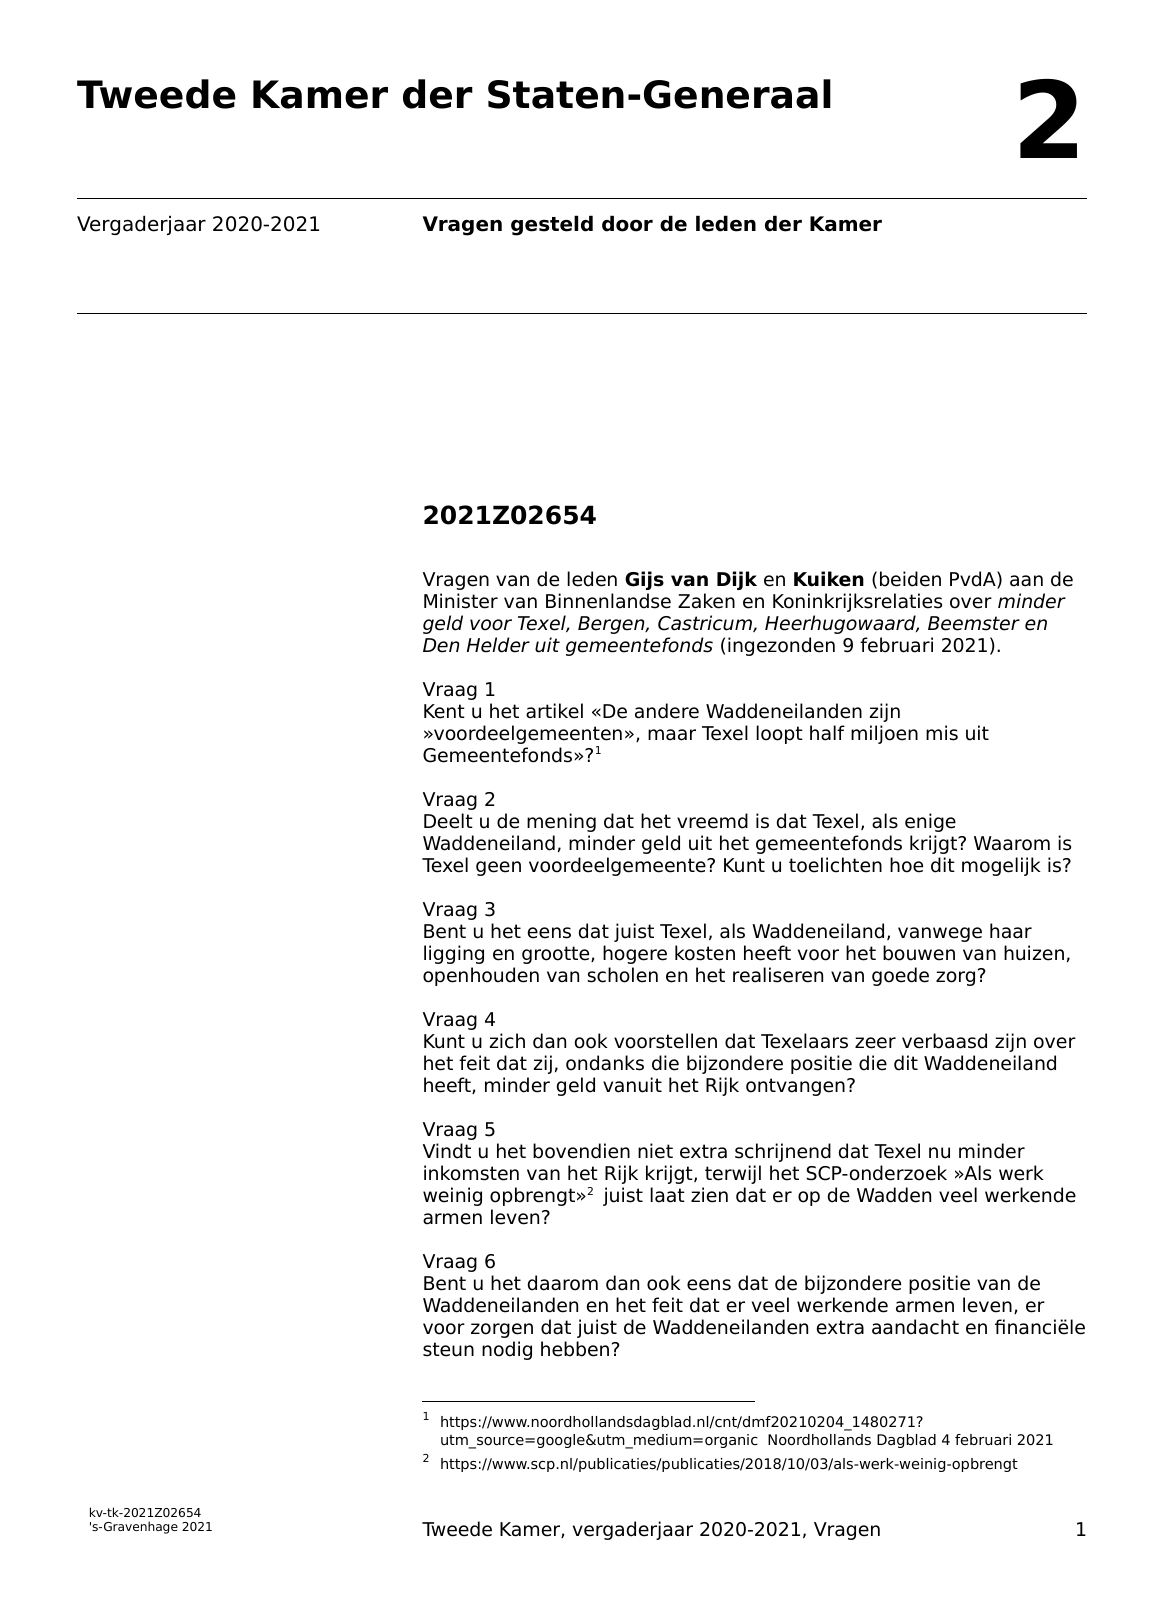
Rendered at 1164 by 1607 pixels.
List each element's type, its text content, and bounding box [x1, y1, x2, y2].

text kv-tk-2021Z02654 [88, 1506, 323, 1520]
text Deelt u de mening dat het vreemd is dat Texel, als enige Waddeneiland, minder geld uit het gemeentefonds krijgt? Waarom is Texel geen voordeelgemeente? Kunt u toelichten hoe dit mogelijk is? [422, 811, 1087, 877]
text 2021Z02654 [422, 501, 1087, 531]
table_cell Vergaderjaar 2020-2021 [77, 199, 422, 313]
text Vindt u het bovendien niet extra schrijnend dat Texel nu minder inkomsten van het Rijk krijgt, terwijl het SCP-onderzoek »Als werk weinig opbrengt» juist laat zien dat er op de Wadden veel werkende armen leven? [422, 1141, 1087, 1229]
text Vraag 4 [422, 1009, 1087, 1031]
text https://www.scp.nl/publicaties/publicaties/2018/10/03/als-werk-weinig-opbrengt [422, 1452, 1087, 1474]
text https://www.noordhollandsdagblad.nl/cnt/dmf20210204_1480271?utm_source=google&utm_medium=organic Noordhollands Dagblad 4 februari 2021 [422, 1410, 1087, 1449]
text Bent u het eens dat juist Texel, als Waddeneiland, vanwege haar ligging en grootte, hogere kosten heeft voor het bouwen van huizen, openhouden van scholen en het realiseren van goede zorg? [422, 921, 1087, 987]
text Vraag 2 [422, 789, 1087, 811]
text Kunt u zich dan ook voorstellen dat Texelaars zeer verbaasd zijn over het feit dat zij, ondanks die bijzondere positie die dit Waddeneiland heeft, minder geld vanuit het Rijk ontvangen? [422, 1031, 1087, 1097]
text Vraag 6 [422, 1251, 1087, 1273]
text Vragen van de leden Gijs van Dijk en Kuiken (beiden PvdA) aan de Minister van Binnenlandse Zaken en Koninkrijksrelaties over minder geld voor Texel, Bergen, Castricum, Heerhugowaard, Beemster en Den Helder uit gemeentefonds (ingezonden 9 februari 2021). [422, 569, 1087, 657]
text Vraag 1 [422, 679, 1087, 701]
table_header 2 [886, 59, 1087, 198]
table_header Tweede Kamer der Staten-Generaal [77, 59, 886, 198]
text Vraag 5 [422, 1119, 1087, 1141]
text Kent u het artikel «De andere Waddeneilanden zijn »voordeelgemeenten», maar Texel loopt half miljoen mis uit Gemeentefonds»? [422, 701, 1087, 767]
table_cell Vragen gesteld door de leden der Kamer [422, 199, 1087, 313]
text Vraag 3 [422, 899, 1087, 921]
text 's-Gravenhage 2021 [88, 1520, 323, 1534]
text Bent u het daarom dan ook eens dat de bijzondere positie van de Waddeneilanden en het feit dat er veel werkende armen leven, er voor zorgen dat juist de Waddeneilanden extra aandacht en financiële steun nodig hebben? [422, 1273, 1087, 1361]
